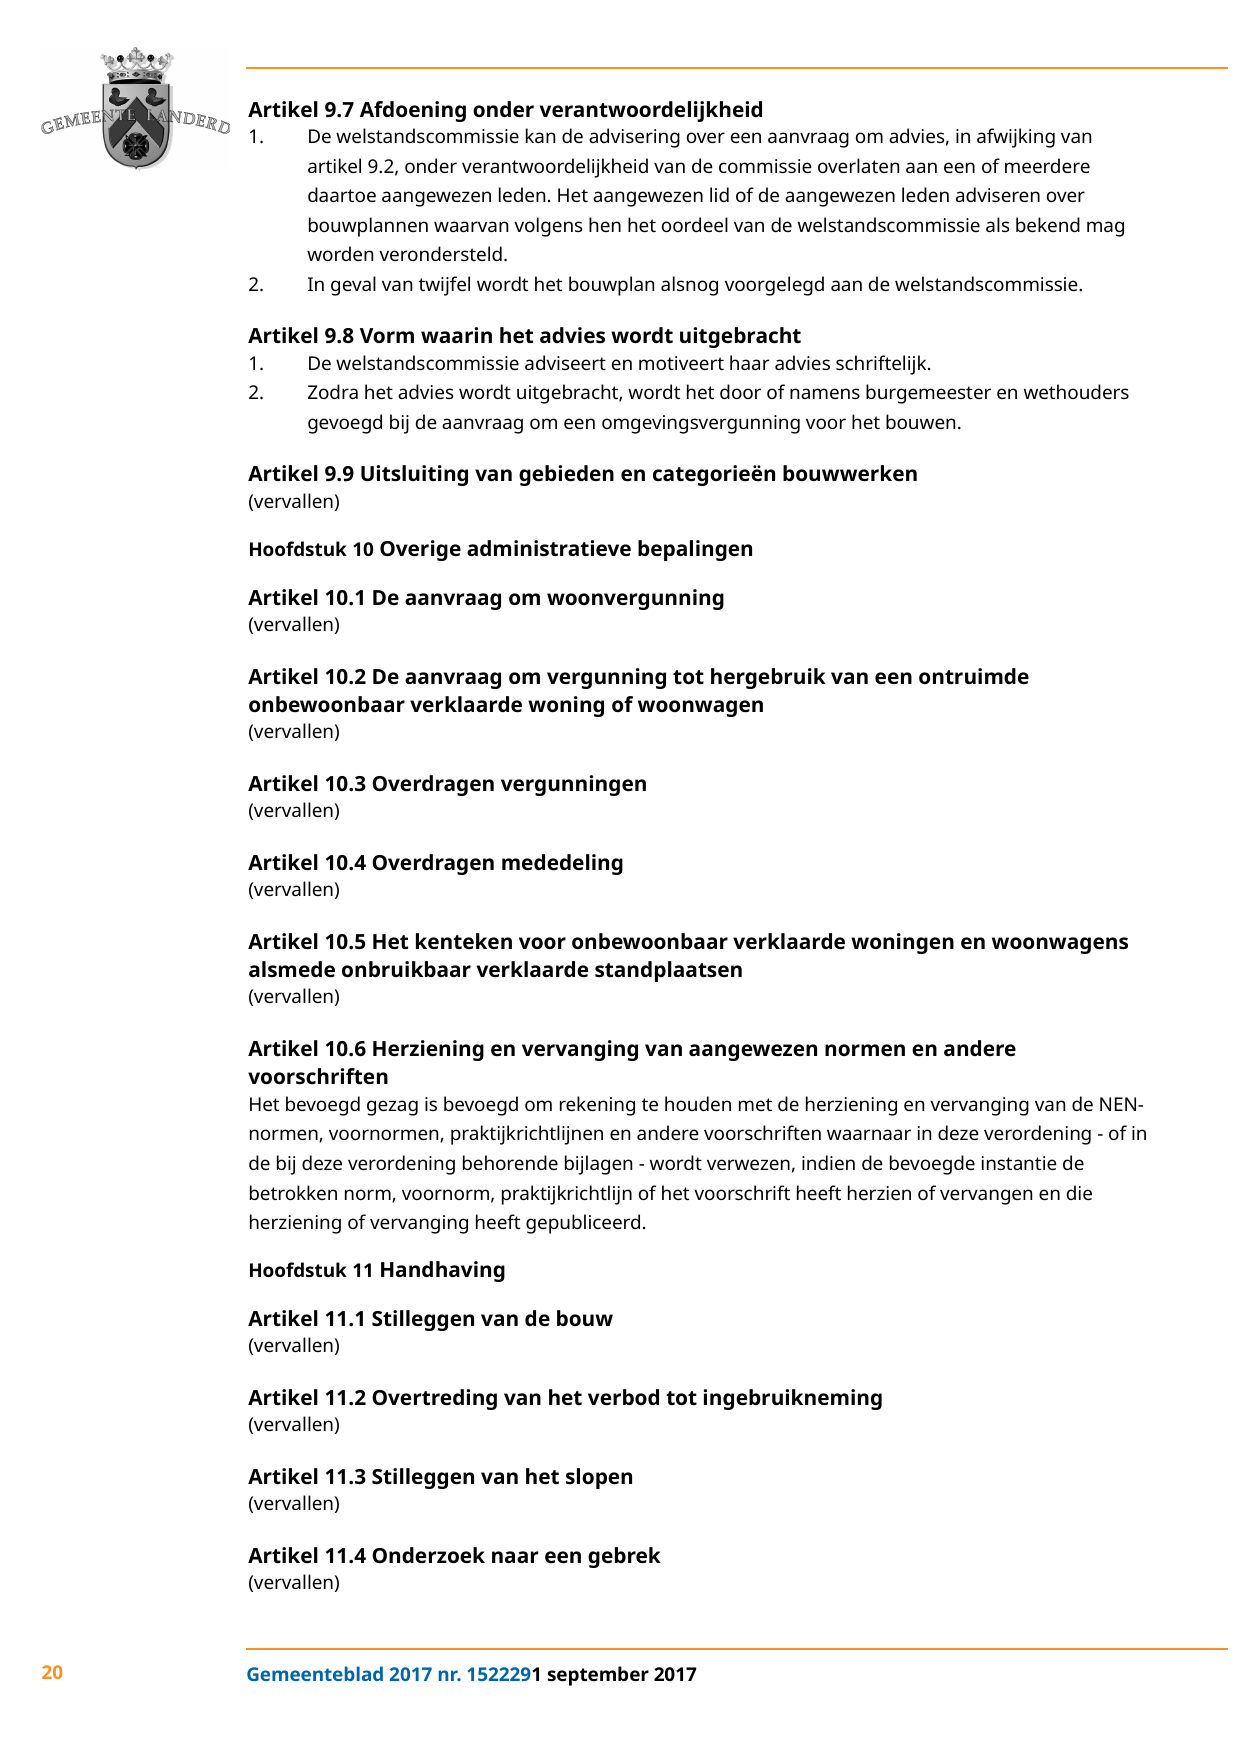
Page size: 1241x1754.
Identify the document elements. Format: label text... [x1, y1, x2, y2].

text Artikel 9.8 Vorm waarin het advies wordt uitgebracht [248, 322, 1152, 350]
text Artikel 10.4 Overdragen mededeling [248, 848, 1152, 876]
text Artikel 10.3 Overdragen vergunningen [248, 769, 1152, 797]
text Hoofdstuk 10 Overige administratieve bepalingen [248, 534, 1152, 562]
text (vervallen) [248, 719, 1152, 744]
picture [41, 47, 231, 172]
text (vervallen) [248, 1333, 1152, 1358]
text Artikel 10.5 Het kenteken voor onbewoonbaar verklaarde woningen en woonwagens alsmede onbruikbaar verklaarde standplaatsen [248, 927, 1152, 984]
text (vervallen) [248, 611, 1152, 637]
text (vervallen) [248, 488, 1152, 514]
text Artikel 10.6 Herziening en vervanging van aangewezen normen en andere voorschriften [248, 1034, 1152, 1091]
text Artikel 10.2 De aanvraag om vergunning tot hergebruik van een ontruimde onbewoonbaar verklaarde woning of woonwagen [248, 662, 1152, 719]
text Artikel 9.7 Afdoening onder verantwoordelijkheid [248, 95, 1152, 123]
text (vervallen) [248, 984, 1152, 1009]
text Artikel 9.9 Uitsluiting van gebieden en categorieën bouwwerken [248, 459, 1152, 488]
text (vervallen) [248, 1411, 1152, 1437]
text Artikel 11.1 Stilleggen van de bouw [248, 1304, 1152, 1333]
text (vervallen) [248, 1569, 1152, 1595]
text Artikel 11.3 Stilleggen van het slopen [248, 1462, 1152, 1490]
text (vervallen) [248, 876, 1152, 902]
text (vervallen) [248, 1490, 1152, 1516]
text Artikel 10.1 De aanvraag om woonvergunning [248, 583, 1152, 611]
list In geval van twijfel wordt het bouwplan alsnog voorgelegd aan de welstandscommissie. [248, 271, 1152, 297]
list De welstandscommissie kan de advisering over een aanvraag om advies, in afwijking van artikel 9.2, onder verantwoordelijkheid van de commissie overlaten aan een of meerdere daartoe aangewezen leden. Het aangewezen lid of de aangewezen leden adviseren over bouwplannen waarvan volgens hen het oordeel van de welstandscommissie als bekend mag worden verondersteld. [248, 123, 1152, 267]
text Hoofdstuk 11 Handhaving [248, 1255, 1152, 1283]
text Het bevoegd gezag is bevoegd om rekening te houden met de herziening en vervanging van de NEN-normen, voornormen, praktijkrichtlijnen en andere voorschriften waarnaar in deze verordening - of in de bij deze verordening behorende bijlagen - wordt verwezen, indien de bevoegde instantie de betrokken norm, voornorm, praktijkrichtlijn of het voorschrift heeft herzien of vervangen en die herziening of vervanging heeft gepubliceerd. [248, 1091, 1152, 1235]
list Zodra het advies wordt uitgebracht, wordt het door of namens burgemeester en wethouders gevoegd bij de aanvraag om een omgevingsvergunning voor het bouwen. [248, 379, 1152, 435]
text Artikel 11.2 Overtreding van het verbod tot ingebruikneming [248, 1383, 1152, 1411]
text Artikel 11.4 Onderzoek naar een gebrek [248, 1541, 1152, 1569]
list De welstandscommissie adviseert en motiveert haar advies schriftelijk. [248, 350, 1152, 376]
text (vervallen) [248, 797, 1152, 823]
